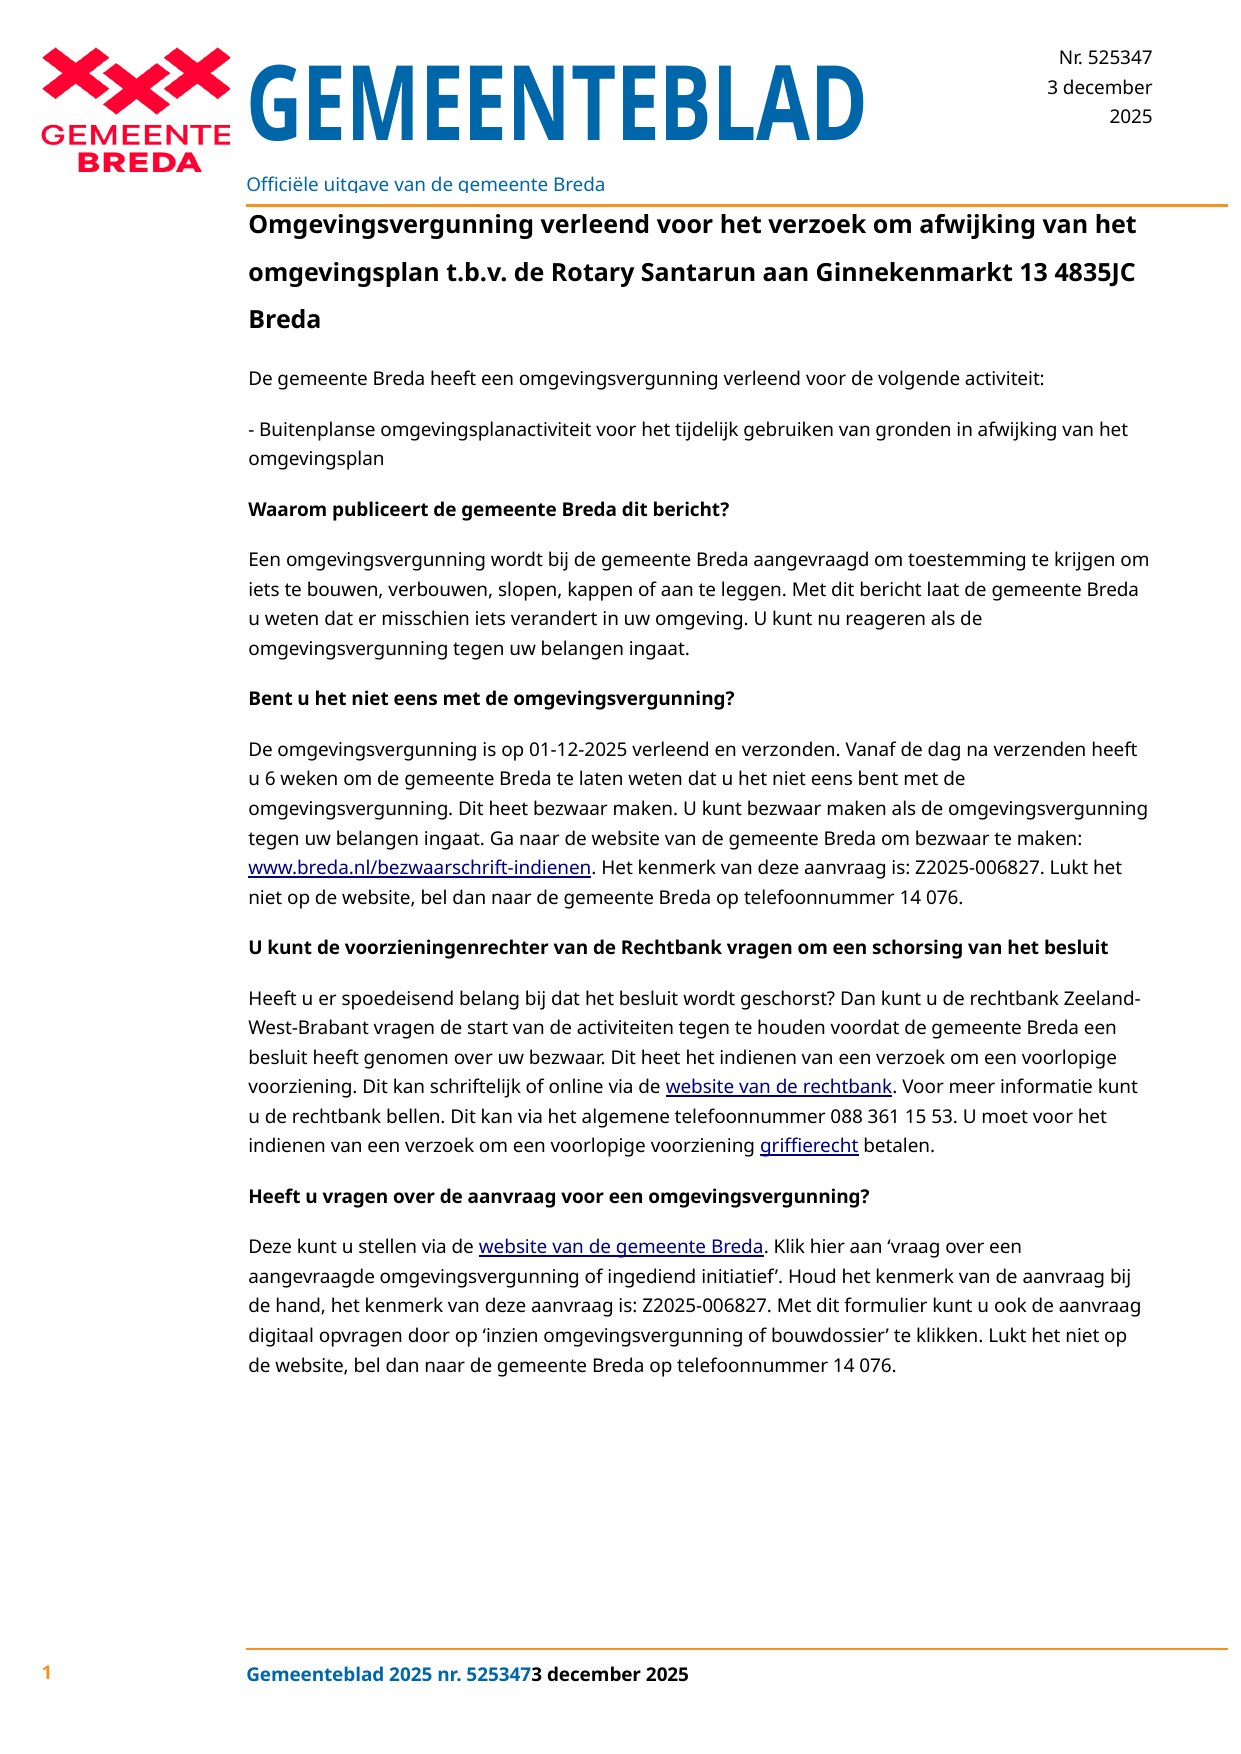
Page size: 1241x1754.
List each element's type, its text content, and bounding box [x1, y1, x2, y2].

text - Buitenplanse omgevingsplanactiviteit voor het tijdelijk gebruiken van gronden in afwijking van het omgevingsplan [248, 416, 1152, 471]
text Een omgevingsvergunning wordt bij de gemeente Breda aangevraagd om toestemming te krijgen om iets te bouwen, verbouwen, slopen, kappen of aan te leggen. Met dit bericht laat de gemeente Breda u weten dat er misschien iets verandert in uw omgeving. U kunt nu reageren als de omgevingsvergunning tegen uw belangen ingaat. [248, 546, 1152, 661]
text Deze kunt u stellen via de website van de gemeente Breda. Klik hier aan ‘vraag over een aangevraagde omgevingsvergunning of ingediend initiatief’. Houd het kenmerk van de aanvraag bij de hand, het kenmerk van deze aanvraag is: Z2025-006827. Met dit formulier kunt u ook de aanvraag digitaal opvragen door op ‘inzien omgevingsvergunning of bouwdossier’ te klikken. Lukt het niet op de website, bel dan naar de gemeente Breda op telefoonnummer 14 076. [248, 1233, 1152, 1377]
text Heeft u vragen over de aanvraag voor een omgevingsvergunning? [248, 1183, 1152, 1209]
text U kunt de voorzieningenrechter van de Rechtbank vragen om een schorsing van het besluit [248, 934, 1152, 960]
text De gemeente Breda heeft een omgevingsvergunning verleend voor de volgende activiteit: [248, 366, 1152, 391]
text Heeft u er spoedeisend belang bij dat het besluit wordt geschorst? Dan kunt u de rechtbank Zeeland-West-Brabant vragen de start van de activiteiten tegen te houden voordat de gemeente Breda een besluit heeft genomen over uw bezwaar. Dit heet het indienen van een verzoek om een voorlopige voorziening. Dit kan schriftelijk of online via de website van de rechtbank. Voor meer informatie kunt u de rechtbank bellen. Dit kan via het algemene telefoonnummer 088 361 15 53. U moet voor het indienen van een verzoek om een voorlopige voorziening griffierecht betalen. [248, 985, 1152, 1158]
text Omgevingsvergunning verleend voor het verzoek om afwijking van het omgevingsplan t.b.v. de Rotary Santarun aan Ginnekenmarkt 13 4835JC Breda [248, 207, 1152, 336]
text De omgevingsvergunning is op 01-12-2025 verleend en verzonden. Vanaf de dag na verzenden heeft u 6 weken om de gemeente Breda te laten weten dat u het niet eens bent met de omgevingsvergunning. Dit heet bezwaar maken. U kunt bezwaar maken als de omgevingsvergunning tegen uw belangen ingaat. Ga naar de website van de gemeente Breda om bezwaar te maken: www.breda.nl/bezwaarschrift-indienen. Het kenmerk van deze aanvraag is: Z2025-006827. Lukt het niet op de website, bel dan naar de gemeente Breda op telefoonnummer 14 076. [248, 736, 1152, 909]
text Waarom publiceert de gemeente Breda dit bericht? [248, 496, 1152, 522]
picture [41, 47, 231, 172]
text Bent u het niet eens met de omgevingsvergunning? [248, 686, 1152, 711]
